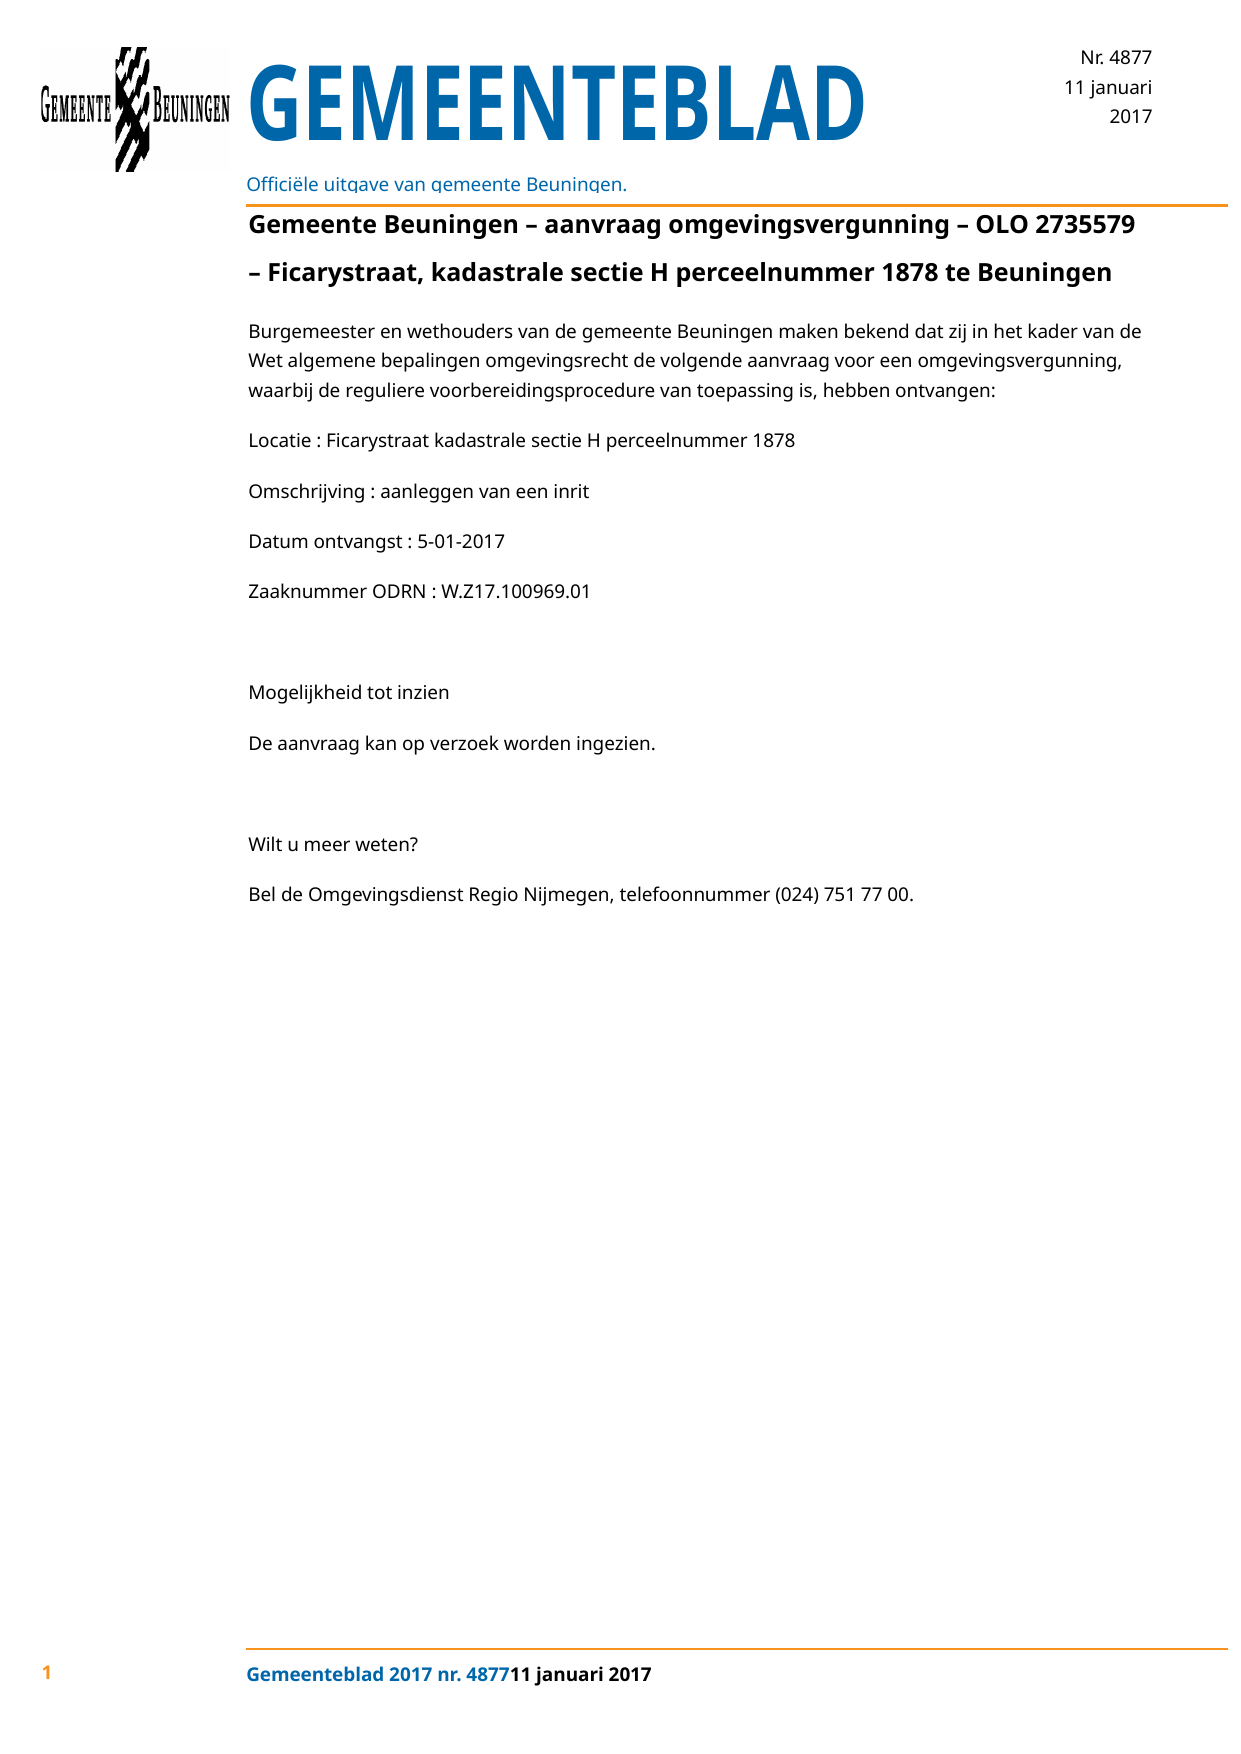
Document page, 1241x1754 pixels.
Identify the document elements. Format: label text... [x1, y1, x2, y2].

text Mogelijkheid tot inzien [248, 679, 1152, 705]
text De aanvraag kan op verzoek worden ingezien. [248, 730, 1152, 756]
text Bel de Omgevingsdienst Regio Nijmegen, telefoonnummer (024) 751 77 00. [248, 881, 1152, 907]
text Burgemeester en wethouders van de gemeente Beuningen maken bekend dat zij in het kader van de Wet algemene bepalingen omgevingsrecht de volgende aanvraag voor een omgevingsvergunning, waarbij de reguliere voorbereidingsprocedure van toepassing is, hebben ontvangen: [248, 318, 1152, 403]
text Gemeente Beuningen – aanvraag omgevingsvergunning – OLO 2735579 – Ficarystraat, kadastrale sectie H perceelnummer 1878 te Beuningen [248, 207, 1152, 288]
picture [41, 47, 231, 172]
text Wilt u meer weten? [248, 831, 1152, 857]
text Locatie : Ficarystraat kadastrale sectie H perceelnummer 1878 [248, 427, 1152, 453]
text Omschrijving : aanleggen van een inrit [248, 478, 1152, 504]
text Datum ontvangst : 5-01-2017 [248, 528, 1152, 554]
text Zaaknummer ODRN : W.Z17.100969.01 [248, 579, 1152, 604]
